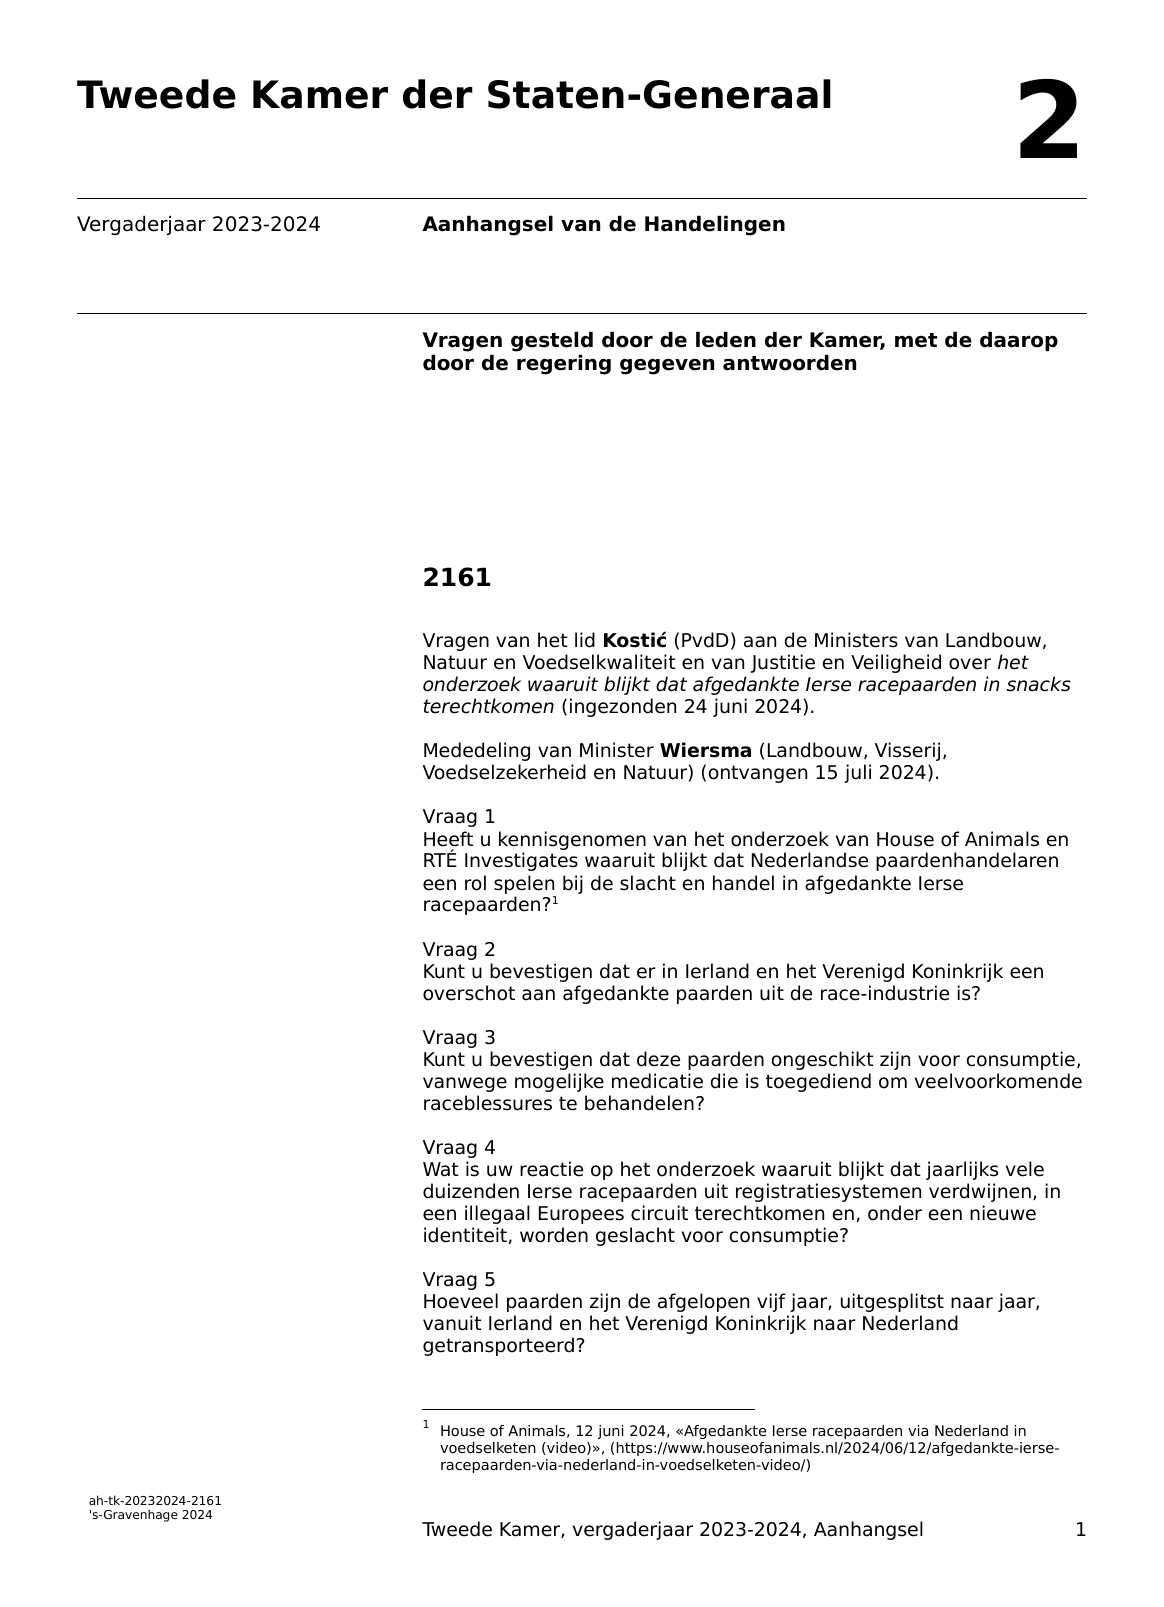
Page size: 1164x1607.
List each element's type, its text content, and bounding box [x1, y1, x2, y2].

table_cell Aanhangsel van de Handelingen [422, 199, 1087, 313]
text House of Animals, 12 juni 2024, «Afgedankte Ierse racepaarden via Nederland in voedselketen (video)», (https://www.houseofanimals.nl/2024/06/12/afgedankte-ierse-racepaarden-via-nederland-in-voedselketen-video/) [422, 1418, 1087, 1474]
text Kunt u bevestigen dat deze paarden ongeschikt zijn voor consumptie, vanwege mogelijke medicatie die is toegediend om veelvoorkomende raceblessures te behandelen? [422, 1049, 1087, 1114]
text 's-Gravenhage 2024 [88, 1508, 323, 1522]
text Wat is uw reactie op het onderzoek waaruit blijkt dat jaarlijks vele duizenden Ierse racepaarden uit registratiesystemen verdwijnen, in een illegaal Europees circuit terechtkomen en, onder een nieuwe identiteit, worden geslacht voor consumptie? [422, 1159, 1087, 1247]
text Vraag 1 [422, 806, 1087, 828]
text Vraag 3 [422, 1027, 1087, 1049]
text Vraag 4 [422, 1137, 1087, 1159]
text Heeft u kennisgenomen van het onderzoek van House of Animals en RTÉ Investigates waaruit blijkt dat Nederlandse paardenhandelaren een rol spelen bij de slacht en handel in afgedankte Ierse racepaarden? [422, 828, 1087, 916]
text ah-tk-20232024-2161 [88, 1494, 323, 1508]
text Hoeveel paarden zijn de afgelopen vijf jaar, uitgesplitst naar jaar, vanuit Ierland en het Verenigd Koninkrijk naar Nederland getransporteerd? [422, 1291, 1087, 1357]
table_cell [77, 314, 422, 375]
table_header Tweede Kamer der Staten-Generaal [77, 59, 886, 198]
table_cell Vergaderjaar 2023-2024 [77, 199, 422, 313]
table_header 2 [886, 59, 1087, 198]
text Kunt u bevestigen dat er in Ierland en het Verenigd Koninkrijk een overschot aan afgedankte paarden uit de race-industrie is? [422, 961, 1087, 1004]
text Vragen van het lid Kostić (PvdD) aan de Ministers van Landbouw, Natuur en Voedselkwaliteit en van Justitie en Veiligheid over het onderzoek waaruit blijkt dat afgedankte Ierse racepaarden in snacks terechtkomen (ingezonden 24 juni 2024). [422, 630, 1087, 718]
table_cell Vragen gesteld door de leden der Kamer, met de daarop door de regering gegeven antwoorden [422, 314, 1087, 375]
text Vraag 2 [422, 938, 1087, 961]
text Vraag 5 [422, 1269, 1087, 1291]
text 2161 [422, 563, 1087, 592]
text Mededeling van Minister Wiersma (Landbouw, Visserij, Voedselzekerheid en Natuur) (ontvangen 15 juli 2024). [422, 740, 1087, 784]
